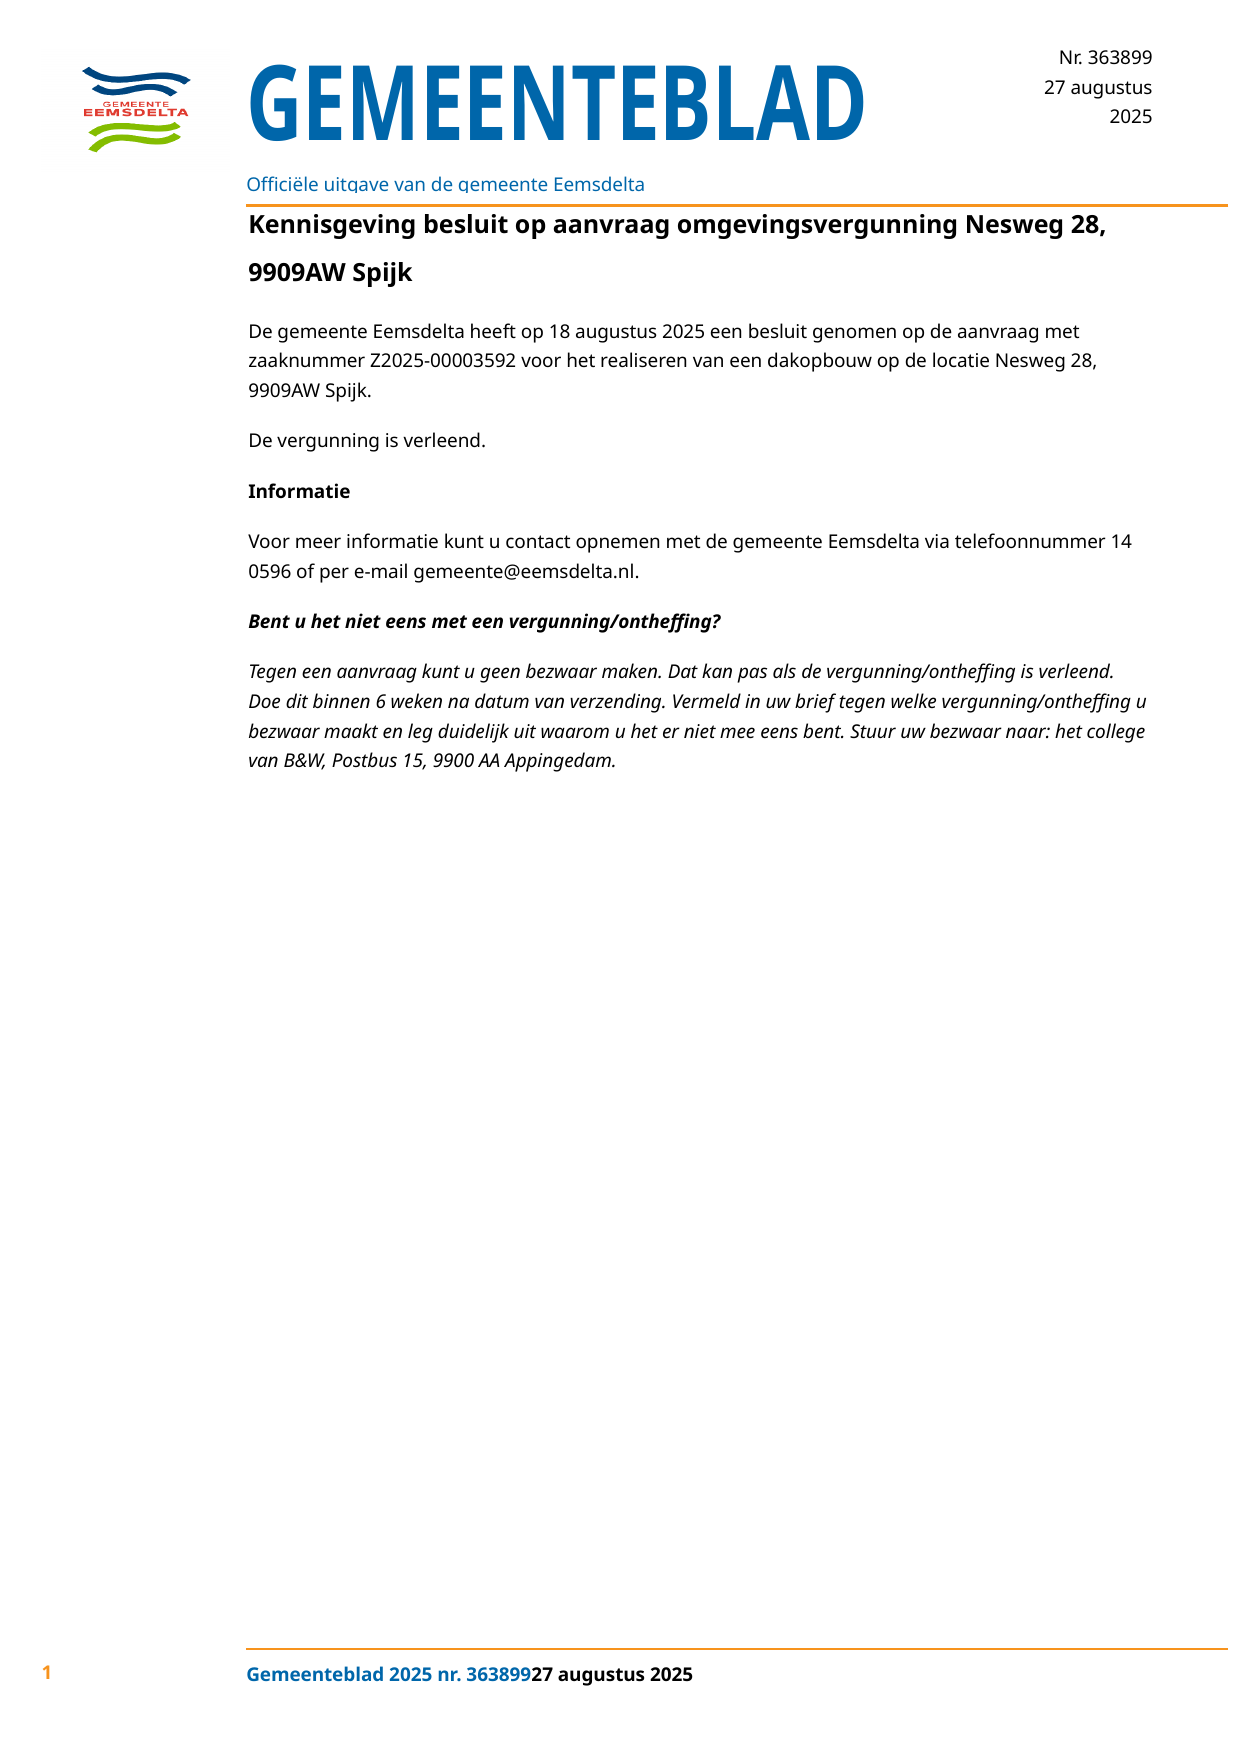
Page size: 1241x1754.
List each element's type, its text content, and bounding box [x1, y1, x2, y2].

text Informatie [248, 478, 1152, 504]
text Voor meer informatie kunt u contact opnemen met de gemeente Eemsdelta via telefoonnummer 14 0596 of per e-mail gemeente@eemsdelta.nl. [248, 528, 1152, 584]
text Tegen een aanvraag kunt u geen bezwaar maken. Dat kan pas als de vergunning/ontheffing is verleend. Doe dit binnen 6 weken na datum van verzending. Vermeld in uw brief tegen welke vergunning/ontheffing u bezwaar maakt en leg duidelijk uit waarom u het er niet mee eens bent. Stuur uw bezwaar naar: het college van B&W, Postbus 15, 9900 AA Appingedam. [248, 659, 1152, 773]
text Kennisgeving besluit op aanvraag omgevingsvergunning Nesweg 28, 9909AW Spijk [248, 207, 1152, 288]
picture [41, 47, 231, 172]
text De vergunning is verleend. [248, 427, 1152, 453]
text De gemeente Eemsdelta heeft op 18 augustus 2025 een besluit genomen op de aanvraag met zaaknummer Z2025-00003592 voor het realiseren van een dakopbouw op de locatie Nesweg 28, 9909AW Spijk. [248, 318, 1152, 403]
text Bent u het niet eens met een vergunning/ontheffing? [248, 608, 1152, 634]
